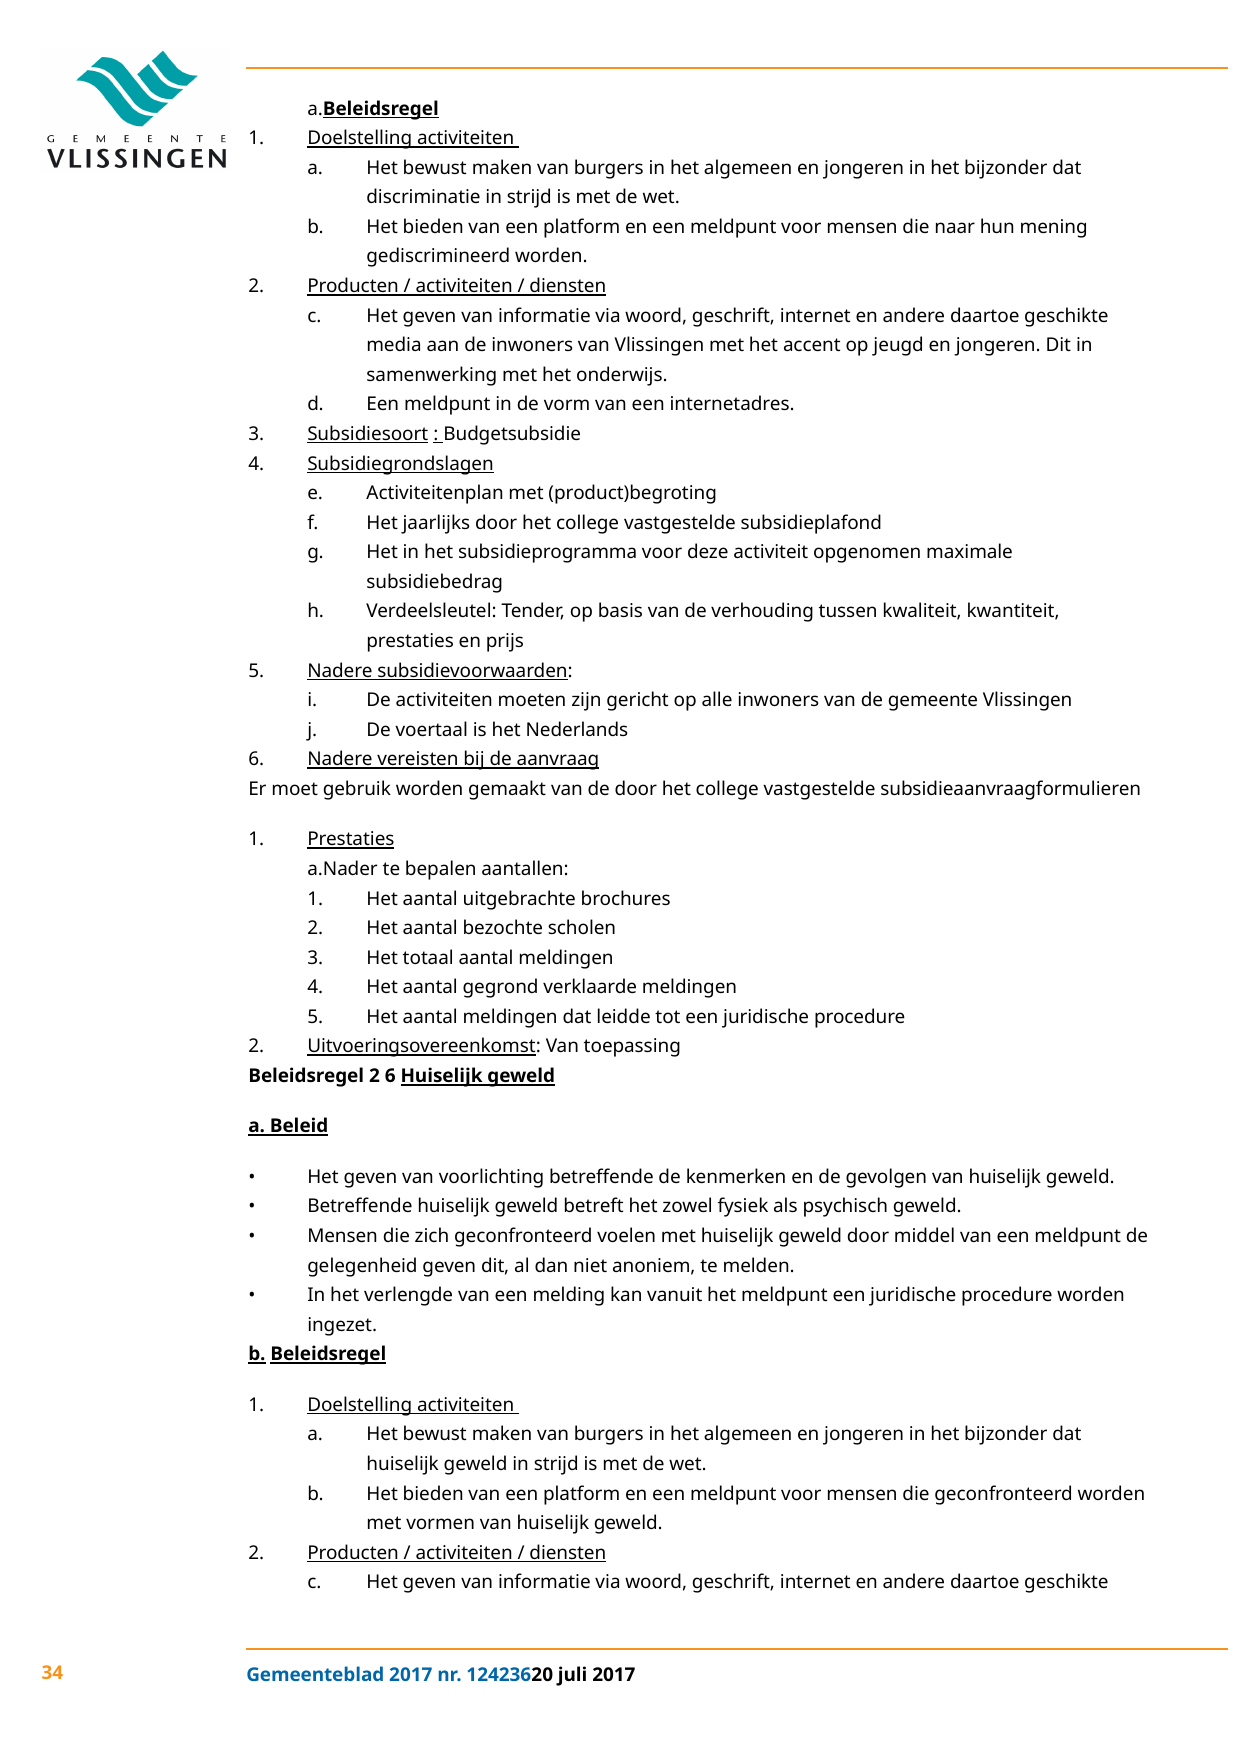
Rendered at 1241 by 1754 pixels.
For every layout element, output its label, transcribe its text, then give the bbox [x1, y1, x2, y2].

list Producten / activiteiten / diensten [248, 1539, 1152, 1565]
list Het bieden van een platform en een meldpunt voor mensen die geconfronteerd worden met vormen van huiselijk geweld. [307, 1480, 1152, 1535]
list Activiteitenplan met (product)begroting [307, 479, 1152, 505]
list Verdeelsleutel: Tender, op basis van de verhouding tussen kwaliteit, kwantiteit, prestaties en prijs [307, 598, 1152, 653]
list Het aantal uitgebrachte brochures [307, 885, 1152, 911]
list Uitvoeringsovereenkomst: Van toepassing [248, 1033, 1152, 1058]
text Er moet gebruik worden gemaakt van de door het college vastgestelde subsidieaanvraagformulieren [248, 775, 1152, 801]
list Een meldpunt in de vorm van een internetadres. [307, 391, 1152, 416]
list Het geven van informatie via woord, geschrift, internet en andere daartoe geschikte [307, 1568, 1152, 1594]
text Beleidsregel 2 6 Huiselijk geweld [248, 1062, 1152, 1088]
list De voertaal is het Nederlands [307, 716, 1152, 742]
picture [41, 47, 231, 172]
list Het in het subsidieprogramma voor deze activiteit opgenomen maximale subsidiebedrag [307, 538, 1152, 594]
list Het aantal bezochte scholen [307, 914, 1152, 940]
list Subsidiesoort : Budgetsubsidie [248, 420, 1152, 446]
list Mensen die zich geconfronteerd voelen met huiselijk geweld door middel van een meldpunt de gelegenheid geven dit, al dan niet anoniem, te melden. [248, 1222, 1152, 1278]
list Nadere subsidievoorwaarden: [248, 657, 1152, 683]
list Het bewust maken van burgers in het algemeen en jongeren in het bijzonder dat huiselijk geweld in strijd is met de wet. [307, 1421, 1152, 1476]
list Producten / activiteiten / diensten [248, 272, 1152, 298]
list Doelstelling activiteiten [248, 1391, 1152, 1417]
list In het verlengde van een melding kan vanuit het meldpunt een juridische procedure worden ingezet. [248, 1281, 1152, 1337]
list a.Nader te bepalen aantallen: [248, 855, 1152, 881]
list a.Beleidsregel [248, 95, 1152, 121]
list Het totaal aantal meldingen [307, 944, 1152, 970]
list Het jaarlijks door het college vastgestelde subsidieplafond [307, 509, 1152, 535]
list Het aantal meldingen dat leidde tot een juridische procedure [307, 1003, 1152, 1029]
list Subsidiegrondslagen [248, 450, 1152, 476]
list Het geven van informatie via woord, geschrift, internet en andere daartoe geschikte media aan de inwoners van Vlissingen met het accent op jeugd en jongeren. Dit in samenwerking met het onderwijs. [307, 302, 1152, 387]
list Betreffende huiselijk geweld betreft het zowel fysiek als psychisch geweld. [248, 1193, 1152, 1218]
list Het geven van voorlichting betreffende de kenmerken en de gevolgen van huiselijk geweld. [248, 1163, 1152, 1189]
list De activiteiten moeten zijn gericht op alle inwoners van de gemeente Vlissingen [307, 686, 1152, 712]
list Prestaties [248, 826, 1152, 851]
list Het aantal gegrond verklaarde meldingen [307, 973, 1152, 999]
list Het bieden van een platform en een meldpunt voor mensen die naar hun mening gediscrimineerd worden. [307, 213, 1152, 268]
text b. Beleidsregel [248, 1341, 1152, 1366]
list Doelstelling activiteiten [248, 124, 1152, 150]
list Nadere vereisten bij de aanvraag [248, 746, 1152, 771]
list Het bewust maken van burgers in het algemeen en jongeren in het bijzonder dat discriminatie in strijd is met de wet. [307, 154, 1152, 209]
text a. Beleid [248, 1113, 1152, 1138]
